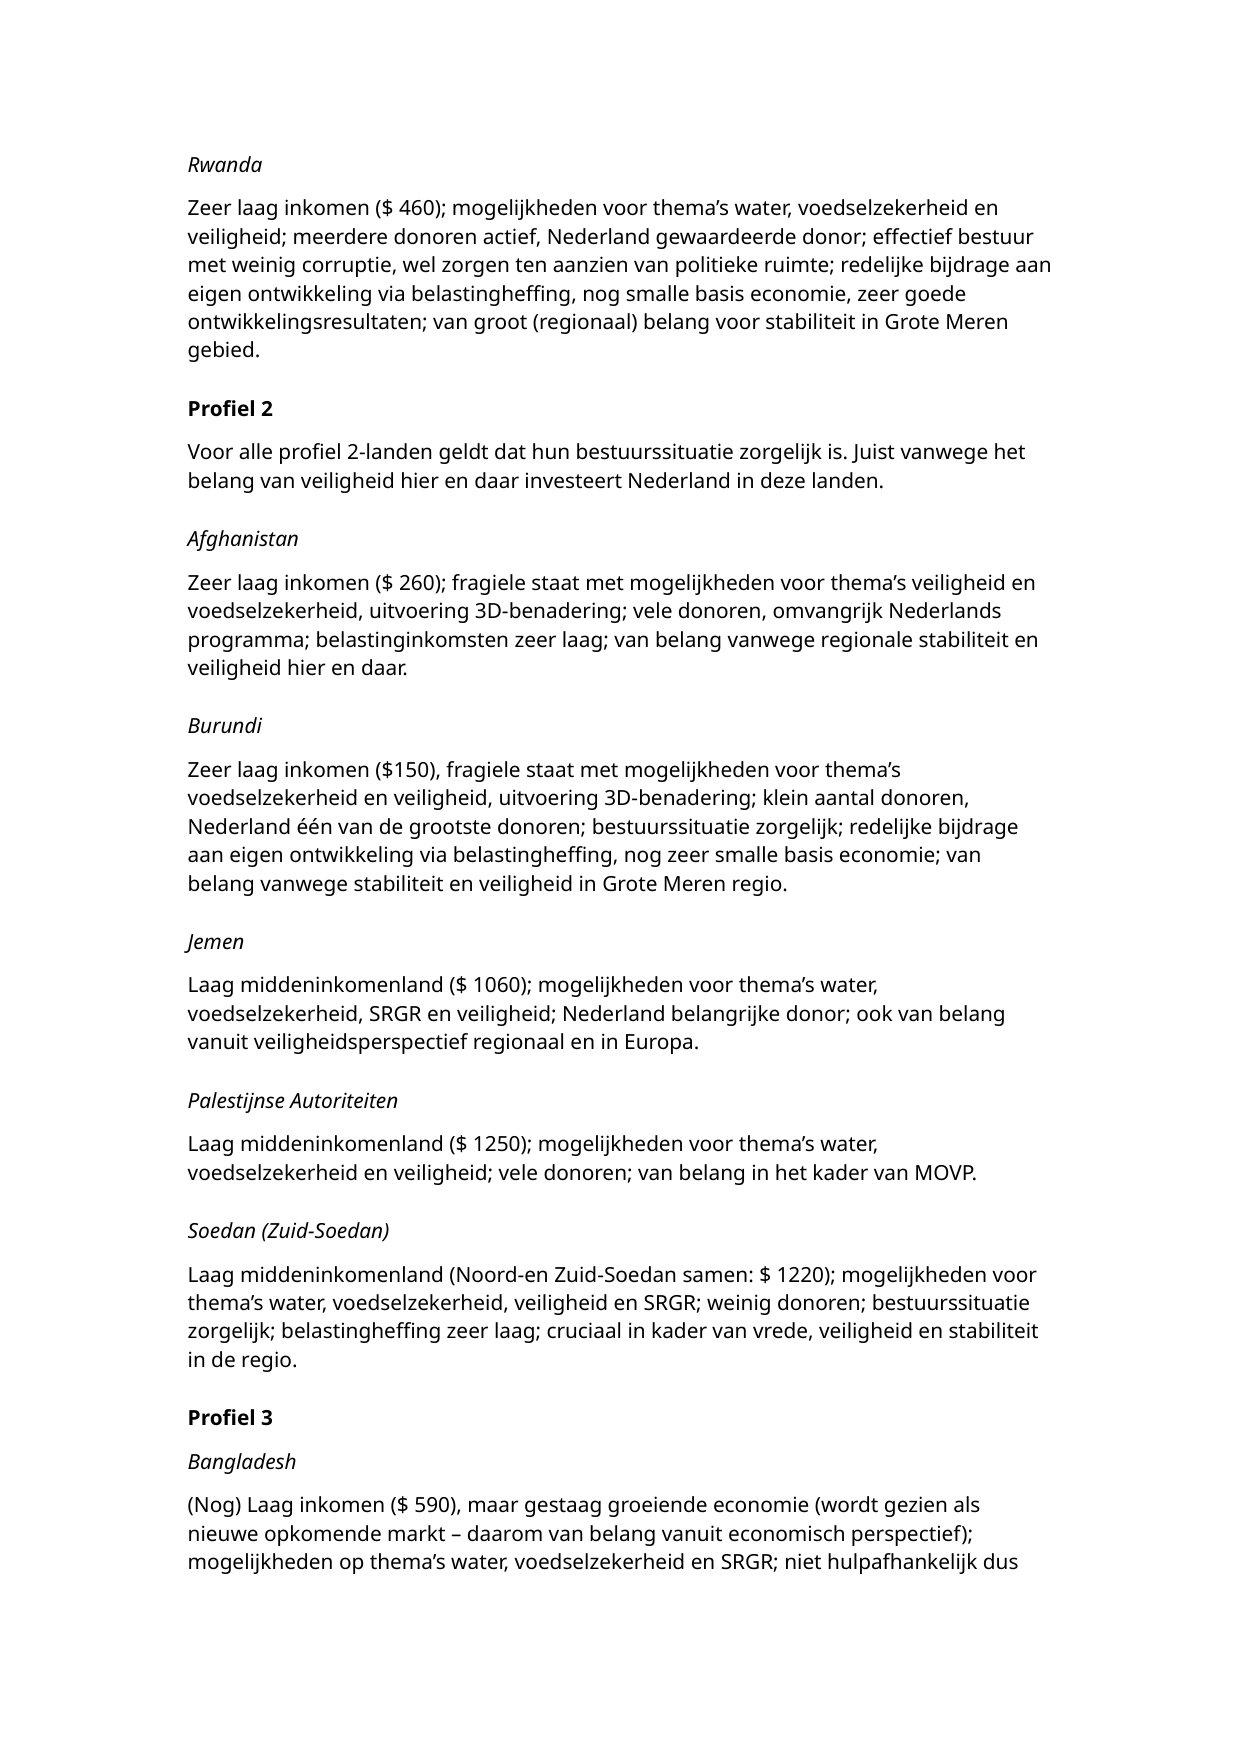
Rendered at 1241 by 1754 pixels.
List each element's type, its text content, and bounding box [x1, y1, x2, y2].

text Rwanda [187, 150, 1053, 178]
text Soedan (Zuid-Soedan) [187, 1216, 1053, 1245]
text Zeer laag inkomen ($ 460); mogelijkheden voor thema’s water, voedselzekerheid en veiligheid; meerdere donoren actief, Nederland gewaardeerde donor; effectief bestuur met weinig corruptie, wel zorgen ten aanzien van politieke ruimte; redelijke bijdrage aan eigen ontwikkeling via belastingheffing, nog smalle basis economie, zeer goede ontwikkelingsresultaten; van groot (regionaal) belang voor stabiliteit in Grote Meren gebied. [187, 193, 1053, 364]
text Zeer laag inkomen ($ 260); fragiele staat met mogelijkheden voor thema’s veiligheid en voedselzekerheid, uitvoering 3D-benadering; vele donoren, omvangrijk Nederlands programma; belastinginkomsten zeer laag; van belang vanwege regionale stabiliteit en veiligheid hier en daar. [187, 568, 1053, 682]
text Bangladesh [187, 1447, 1053, 1475]
text Zeer laag inkomen ($150), fragiele staat met mogelijkheden voor thema’s voedselzekerheid en veiligheid, uitvoering 3D-benadering; klein aantal donoren, Nederland één van de grootste donoren; bestuurssituatie zorgelijk; redelijke bijdrage aan eigen ontwikkeling via belastingheffing, nog zeer smalle basis economie; van belang vanwege stabiliteit en veiligheid in Grote Meren regio. [187, 755, 1053, 897]
text Jemen [187, 927, 1053, 956]
text Voor alle profiel 2-landen geldt dat hun bestuurssituatie zorgelijk is. Juist vanwege het belang van veiligheid hier en daar investeert Nederland in deze landen. [187, 437, 1053, 494]
text Laag middeninkomenland ($ 1060); mogelijkheden voor thema’s water, voedselzekerheid, SRGR en veiligheid; Nederland belangrijke donor; ook van belang vanuit veiligheidsperspectief regionaal en in Europa. [187, 971, 1053, 1056]
text (Nog) Laag inkomen ($ 590), maar gestaag groeiende economie (wordt gezien als nieuwe opkomende markt – daarom van belang vanuit economisch perspectief); mogelijkheden op thema’s water, voedselzekerheid en SRGR; niet hulpafhankelijk dus [187, 1490, 1053, 1576]
text Profiel 2 [187, 394, 1053, 422]
text Palestijnse Autoriteiten [187, 1086, 1053, 1114]
text Laag middeninkomenland (Noord-en Zuid-Soedan samen: $ 1220); mogelijkheden voor thema’s water, voedselzekerheid, veiligheid en SRGR; weinig donoren; bestuurssituatie zorgelijk; belastingheffing zeer laag; cruciaal in kader van vrede, veiligheid en stabiliteit in de regio. [187, 1260, 1053, 1373]
text Laag middeninkomenland ($ 1250); mogelijkheden voor thema’s water, voedselzekerheid en veiligheid; vele donoren; van belang in het kader van MOVP. [187, 1129, 1053, 1186]
text Burundi [187, 712, 1053, 740]
text Profiel 3 [187, 1403, 1053, 1432]
text Afghanistan [187, 524, 1053, 553]
